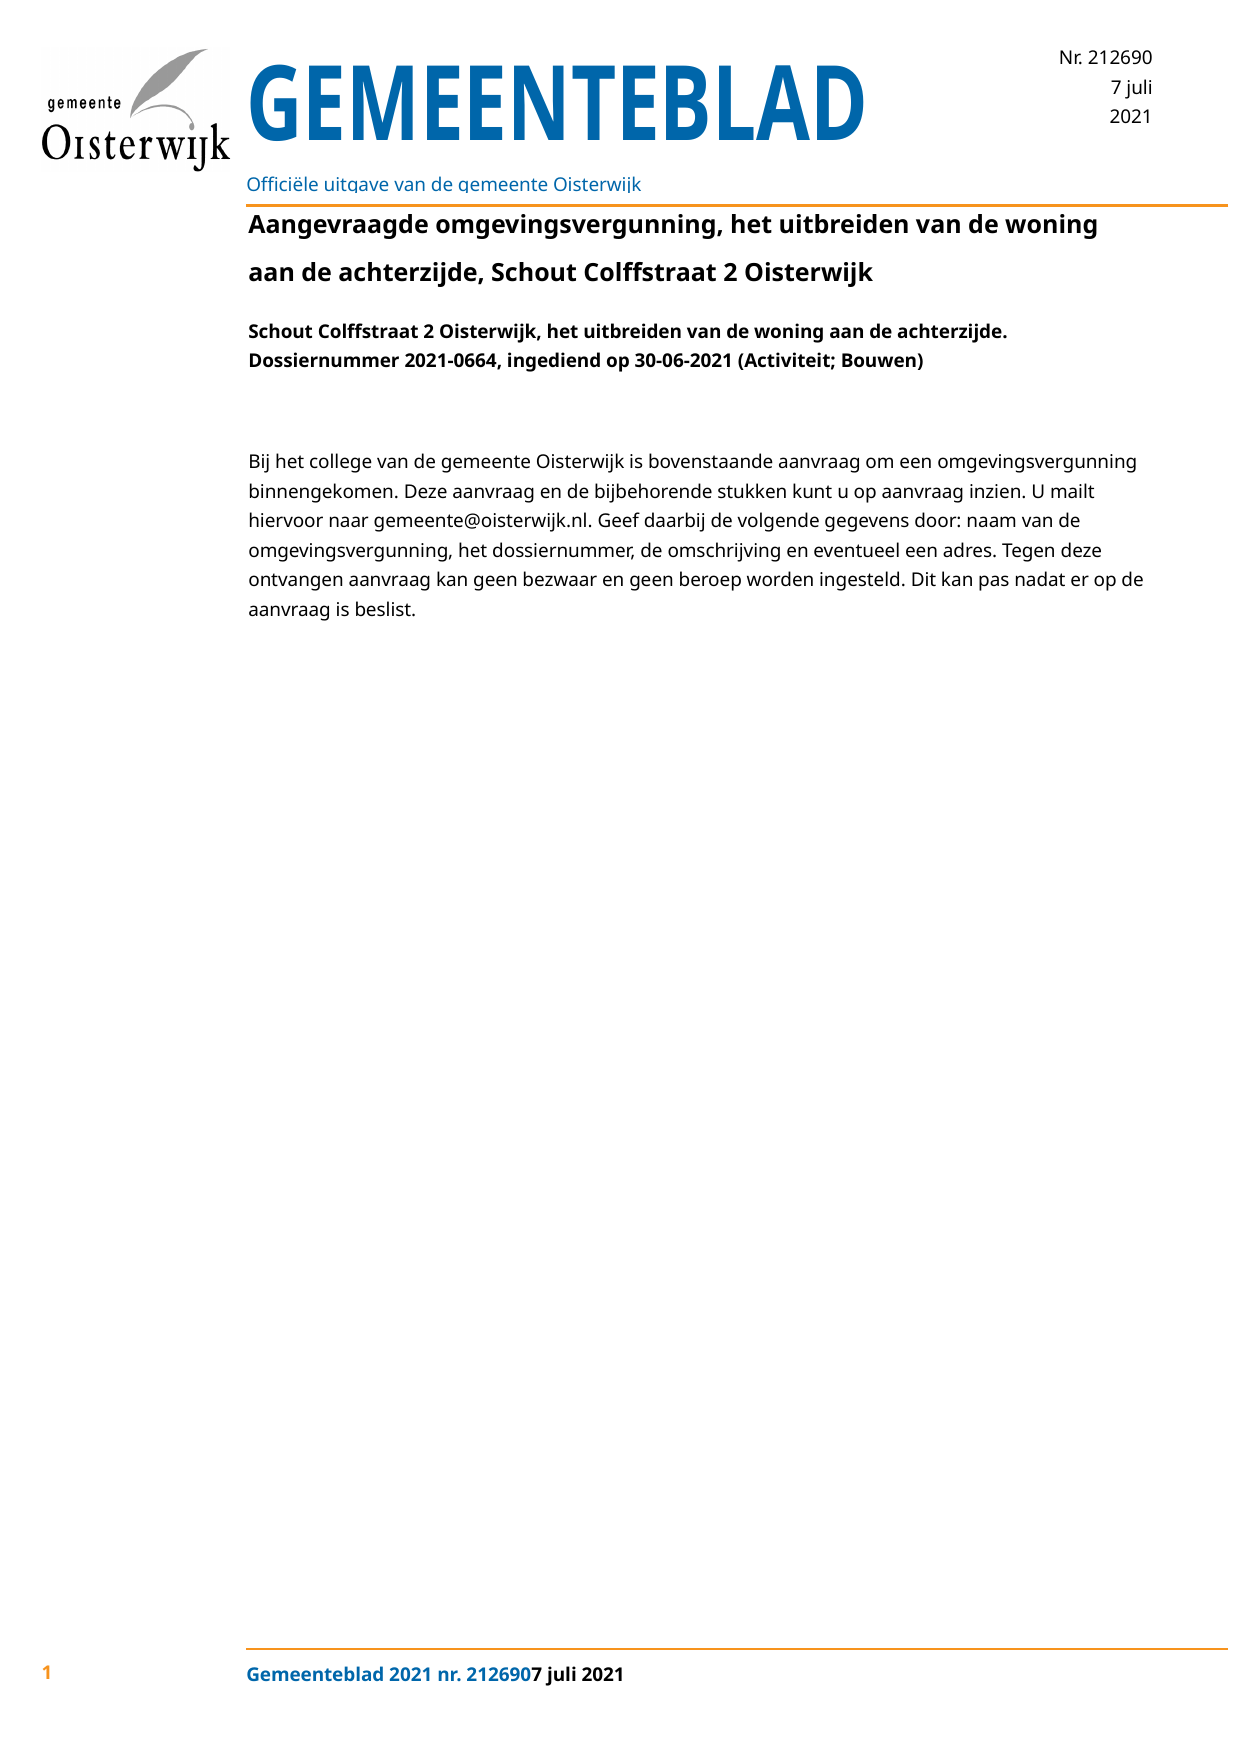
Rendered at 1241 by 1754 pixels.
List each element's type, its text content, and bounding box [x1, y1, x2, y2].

picture [41, 47, 231, 172]
text Aangevraagde omgevingsvergunning, het uitbreiden van de woning aan de achterzijde, Schout Colffstraat 2 Oisterwijk [248, 207, 1152, 288]
text Schout Colffstraat 2 Oisterwijk, het uitbreiden van de woning aan de achterzijde. Dossiernummer 2021-0664, ingediend op 30-06-2021 (Activiteit; Bouwen) [248, 318, 1152, 373]
text Bij het college van de gemeente Oisterwijk is bovenstaande aanvraag om een omgevingsvergunning binnengekomen. Deze aanvraag en de bijbehorende stukken kunt u op aanvraag inzien. U mailt hiervoor naar gemeente@oisterwijk.nl. Geef daarbij de volgende gegevens door: naam van de omgevingsvergunning, het dossiernummer, de omschrijving en eventueel een adres. Tegen deze ontvangen aanvraag kan geen bezwaar en geen beroep worden ingesteld. Dit kan pas nadat er op de aanvraag is beslist. [248, 448, 1152, 622]
